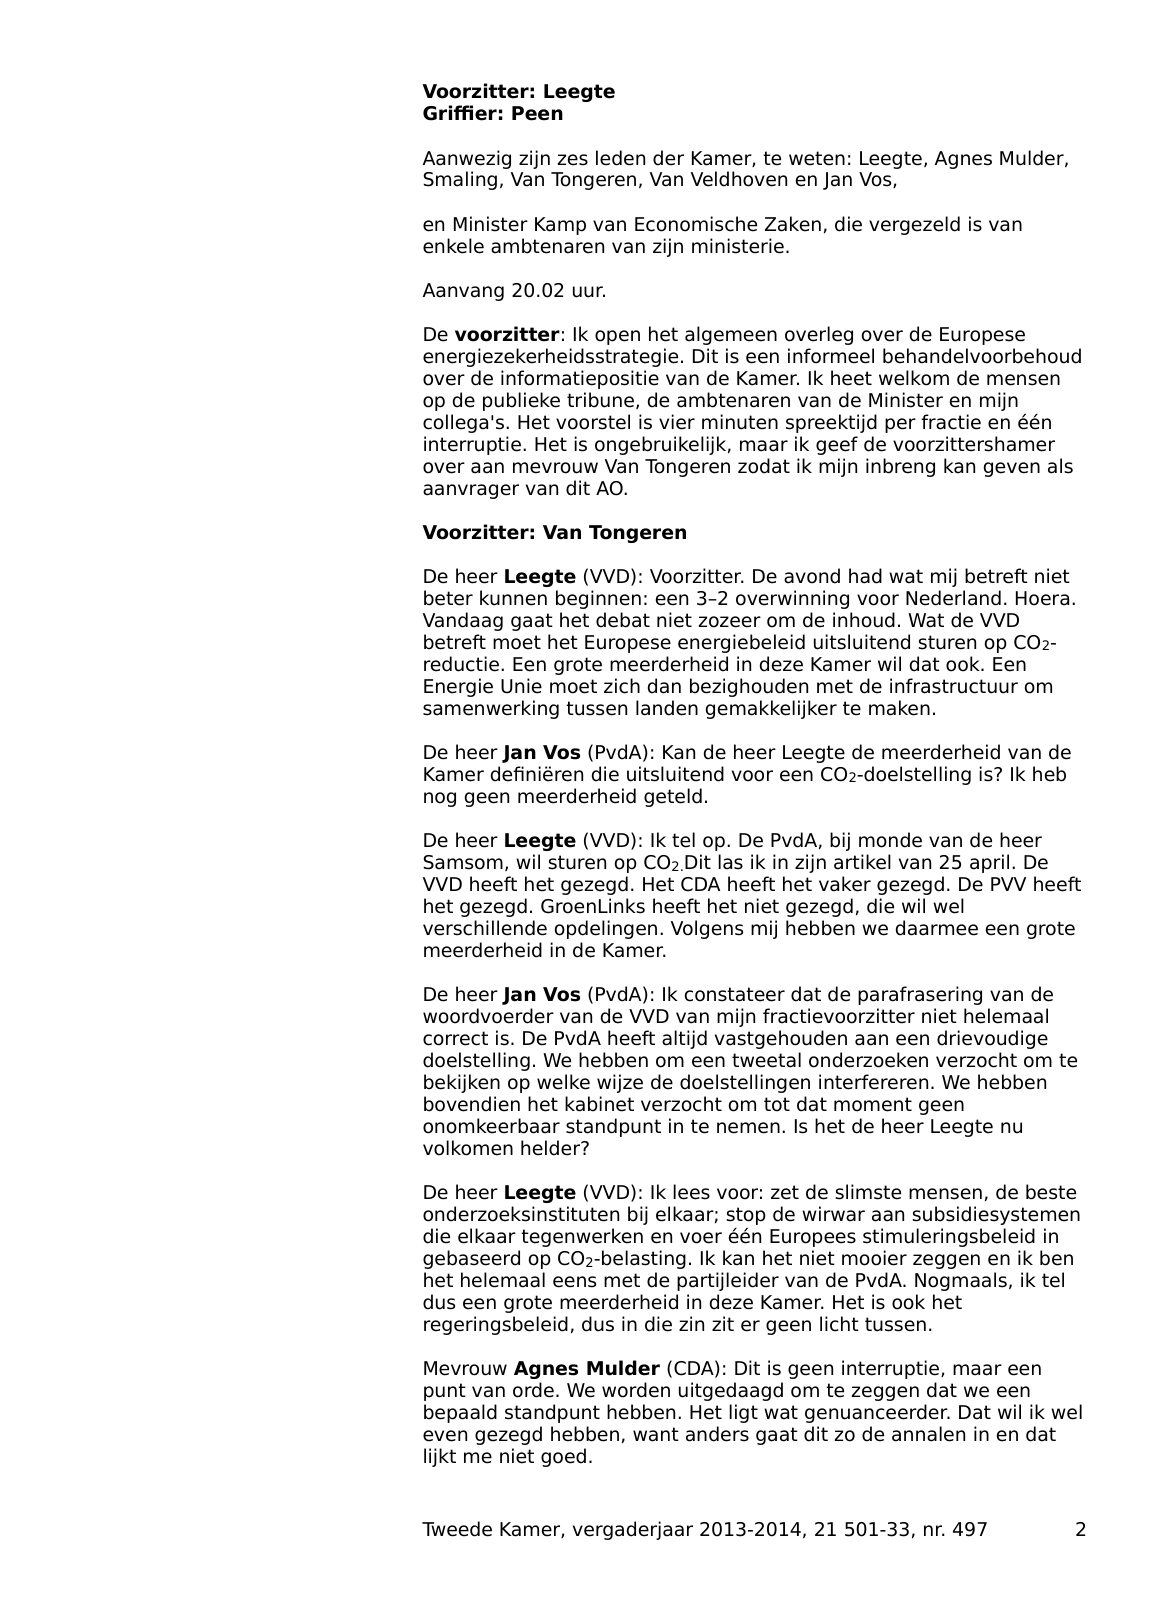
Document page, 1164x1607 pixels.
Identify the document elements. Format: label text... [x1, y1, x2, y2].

text De heer Leegte (VVD): Ik lees voor: zet de slimste mensen, de beste onderzoeksinstituten bij elkaar; stop de wirwar aan subsidiesystemen die elkaar tegenwerken en voer één Europees stimuleringsbeleid in gebaseerd op CO2-belasting. Ik kan het niet mooier zeggen en ik ben het helemaal eens met de partijleider van de PvdA. Nogmaals, ik tel dus een grote meerderheid in deze Kamer. Het is ook het regeringsbeleid, dus in die zin zit er geen licht tussen. [422, 1182, 1087, 1336]
text Aanwezig zijn zes leden der Kamer, te weten: Leegte, Agnes Mulder, Smaling, Van Tongeren, Van Veldhoven en Jan Vos, [422, 147, 1087, 191]
text Griffier: Peen [422, 103, 1087, 125]
text De heer Jan Vos (PvdA): Ik constateer dat de parafrasering van de woordvoerder van de VVD van mijn fractievoorzitter niet helemaal correct is. De PvdA heeft altijd vastgehouden aan een drievoudige doelstelling. We hebben om een tweetal onderzoeken verzocht om te bekijken op welke wijze de doelstellingen interfereren. We hebben bovendien het kabinet verzocht om tot dat moment geen onomkeerbaar standpunt in te nemen. Is het de heer Leegte nu volkomen helder? [422, 984, 1087, 1160]
text De heer Jan Vos (PvdA): Kan de heer Leegte de meerderheid van de Kamer definiëren die uitsluitend voor een CO2-doelstelling is? Ik heb nog geen meerderheid geteld. [422, 742, 1087, 808]
text Mevrouw Agnes Mulder (CDA): Dit is geen interruptie, maar een punt van orde. We worden uitgedaagd om te zeggen dat we een bepaald standpunt hebben. Het ligt wat genuanceerder. Dat wil ik wel even gezegd hebben, want anders gaat dit zo de annalen in en dat lijkt me niet goed. [422, 1358, 1087, 1468]
text De voorzitter: Ik open het algemeen overleg over de Europese energiezekerheidsstrategie. Dit is een informeel behandelvoorbehoud over de informatiepositie van de Kamer. Ik heet welkom de mensen op de publieke tribune, de ambtenaren van de Minister en mijn collega's. Het voorstel is vier minuten spreektijd per fractie en één interruptie. Het is ongebruikelijk, maar ik geef de voorzittershamer over aan mevrouw Van Tongeren zodat ik mijn inbreng kan geven als aanvrager van dit AO. [422, 324, 1087, 500]
text De heer Leegte (VVD): Ik tel op. De PvdA, bij monde van de heer Samsom, wil sturen op CO2.Dit las ik in zijn artikel van 25 april. De VVD heeft het gezegd. Het CDA heeft het vaker gezegd. De PVV heeft het gezegd. GroenLinks heeft het niet gezegd, die wil wel verschillende opdelingen. Volgens mij hebben we daarmee een grote meerderheid in de Kamer. [422, 830, 1087, 962]
text De heer Leegte (VVD): Voorzitter. De avond had wat mij betreft niet beter kunnen beginnen: een 3–2 overwinning voor Nederland. Hoera. Vandaag gaat het debat niet zozeer om de inhoud. Wat de VVD betreft moet het Europese energiebeleid uitsluitend sturen op CO2-reductie. Een grote meerderheid in deze Kamer wil dat ook. Een Energie Unie moet zich dan bezighouden met de infrastructuur om samenwerking tussen landen gemakkelijker te maken. [422, 566, 1087, 720]
subtitle Voorzitter: Van Tongeren [422, 522, 1087, 544]
text Voorzitter: Leegte [422, 81, 1087, 103]
text Aanvang 20.02 uur. [422, 280, 1087, 302]
text en Minister Kamp van Economische Zaken, die vergezeld is van enkele ambtenaren van zijn ministerie. [422, 213, 1087, 257]
